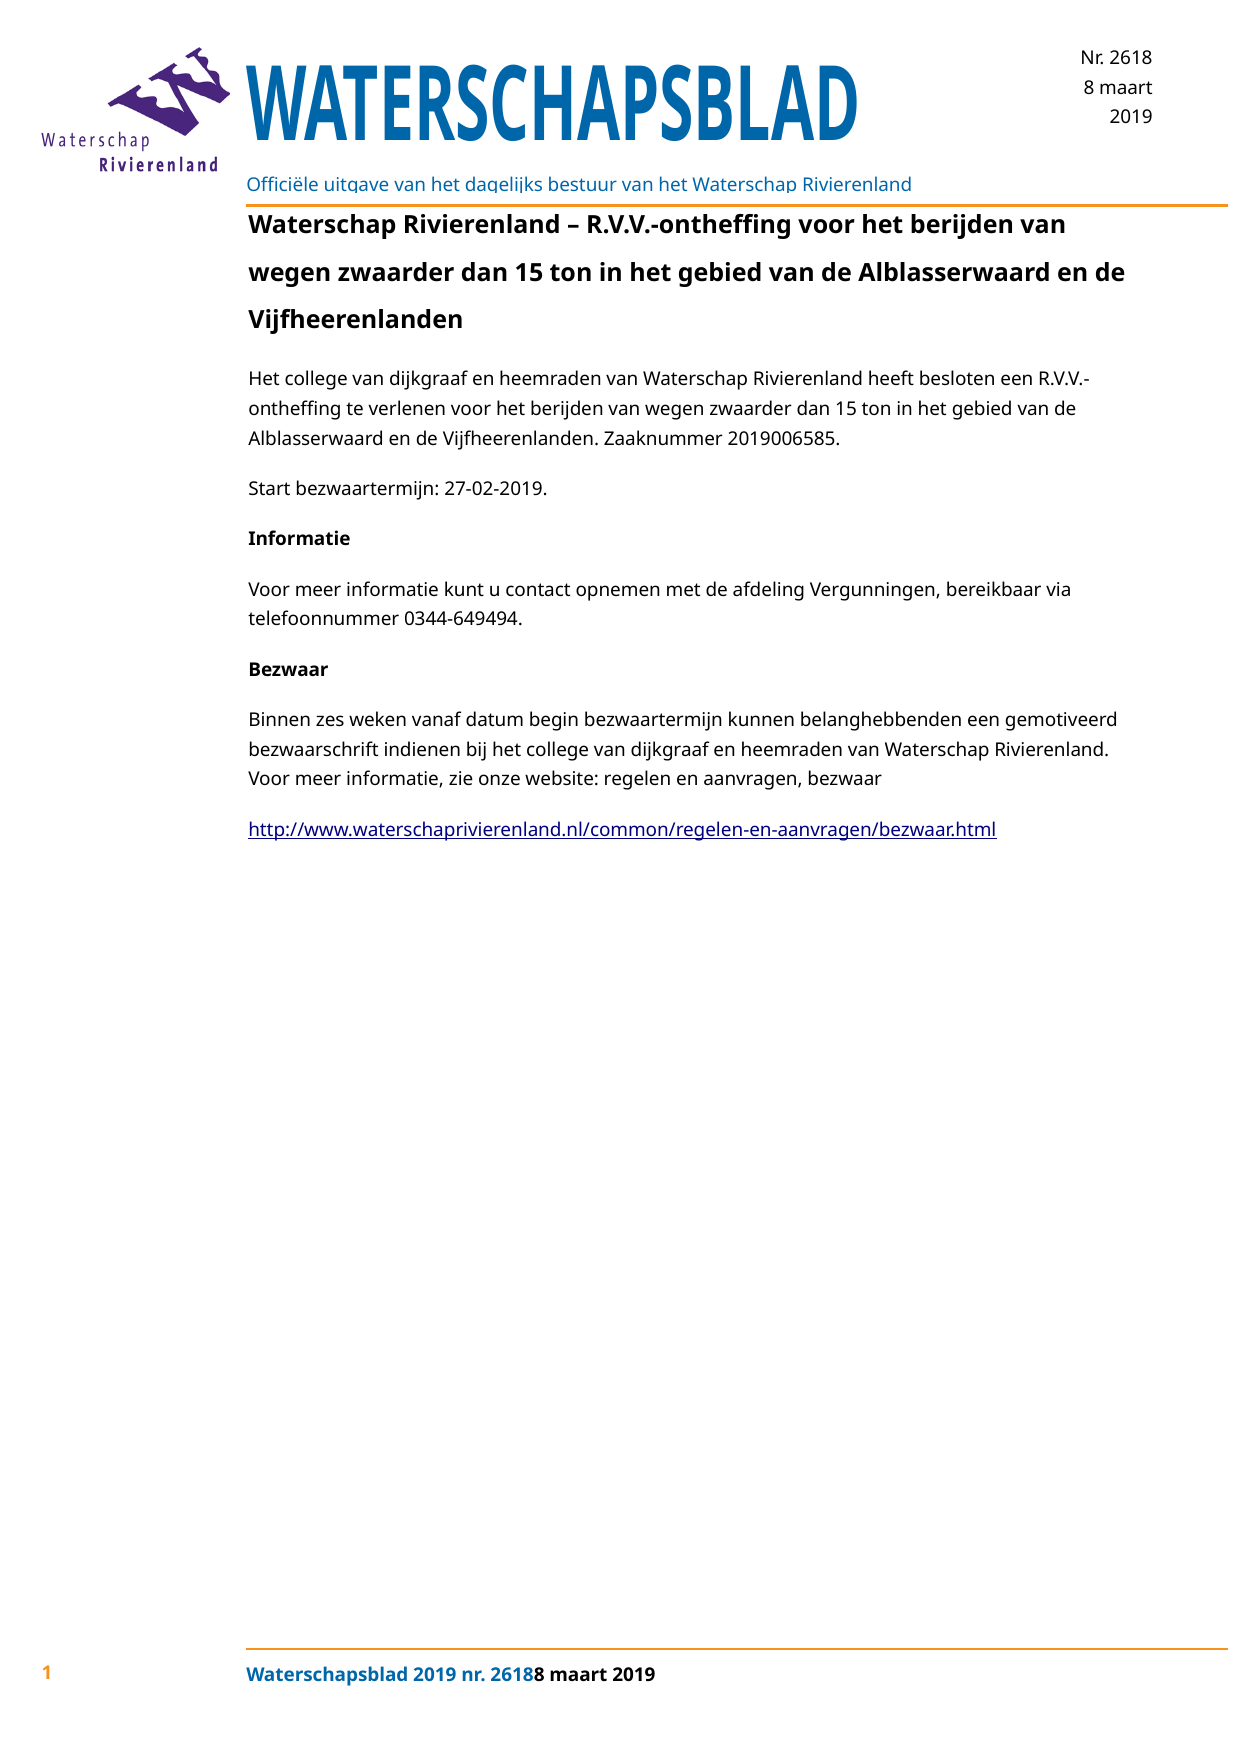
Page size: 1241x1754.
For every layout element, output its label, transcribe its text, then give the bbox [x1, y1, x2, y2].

text Het college van dijkgraaf en heemraden van Waterschap Rivierenland heeft besloten een R.V.V.-ontheffing te verlenen voor het berijden van wegen zwaarder dan 15 ton in het gebied van de Alblasserwaard en de Vijfheerenlanden. Zaaknummer 2019006585. [248, 366, 1152, 450]
text Binnen zes weken vanaf datum begin bezwaartermijn kunnen belanghebbenden een gemotiveerd bezwaarschrift indienen bij het college van dijkgraaf en heemraden van Waterschap Rivierenland. Voor meer informatie, zie onze website: regelen en aanvragen, bezwaar [248, 706, 1152, 791]
text Informatie [248, 526, 1152, 551]
text Start bezwaartermijn: 27-02-2019. [248, 475, 1152, 501]
text http://www.waterschaprivierenland.nl/common/regelen-en-aanvragen/bezwaar.html [248, 816, 1152, 842]
text Waterschap Rivierenland – R.V.V.-ontheffing voor het berijden van wegen zwaarder dan 15 ton in het gebied van de Alblasserwaard en de Vijfheerenlanden [248, 207, 1152, 336]
text Voor meer informatie kunt u contact opnemen met de afdeling Vergunningen, bereikbaar via telefoonnummer 0344-649494. [248, 576, 1152, 631]
text Bezwaar [248, 656, 1152, 682]
picture [41, 47, 231, 172]
